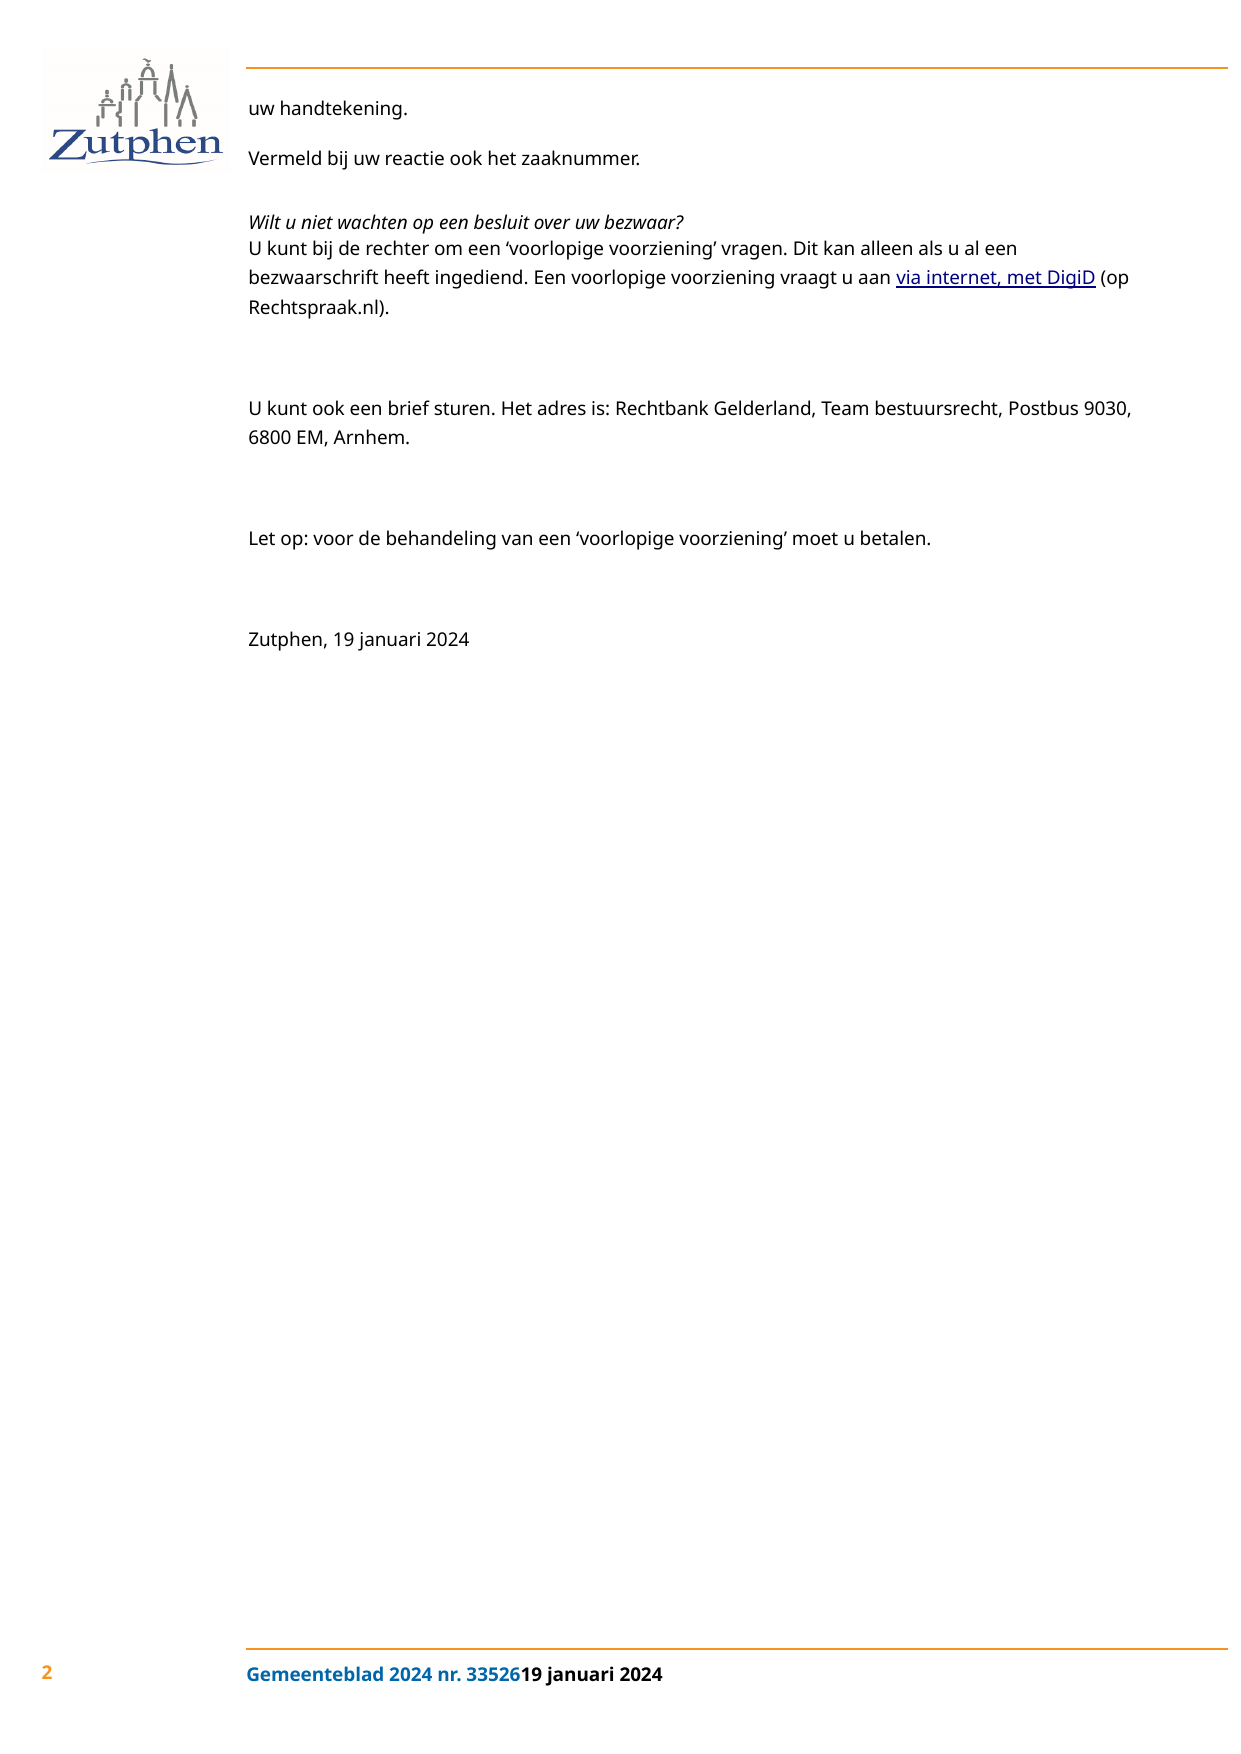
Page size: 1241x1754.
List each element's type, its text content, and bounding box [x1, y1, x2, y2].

text uw handtekening. [248, 95, 1152, 121]
text Vermeld bij uw reactie ook het zaaknummer. [248, 145, 1152, 171]
picture [41, 47, 231, 172]
text Wilt u niet wachten op een besluit over uw bezwaar? [248, 209, 1152, 235]
text Zutphen, 19 januari 2024 [248, 626, 1152, 652]
text Let op: voor de behandeling van een ‘voorlopige voorziening’ moet u betalen. [248, 525, 1152, 551]
text U kunt bij de rechter om een ‘voorlopige voorziening’ vragen. Dit kan alleen als u al een bezwaarschrift heeft ingediend. Een voorlopige voorziening vraagt u aan via internet, met DigiD (op Rechtspraak.nl). [248, 235, 1152, 320]
text U kunt ook een brief sturen. Het adres is: Rechtbank Gelderland, Team bestuursrecht, Postbus 9030, 6800 EM, Arnhem. [248, 395, 1152, 450]
